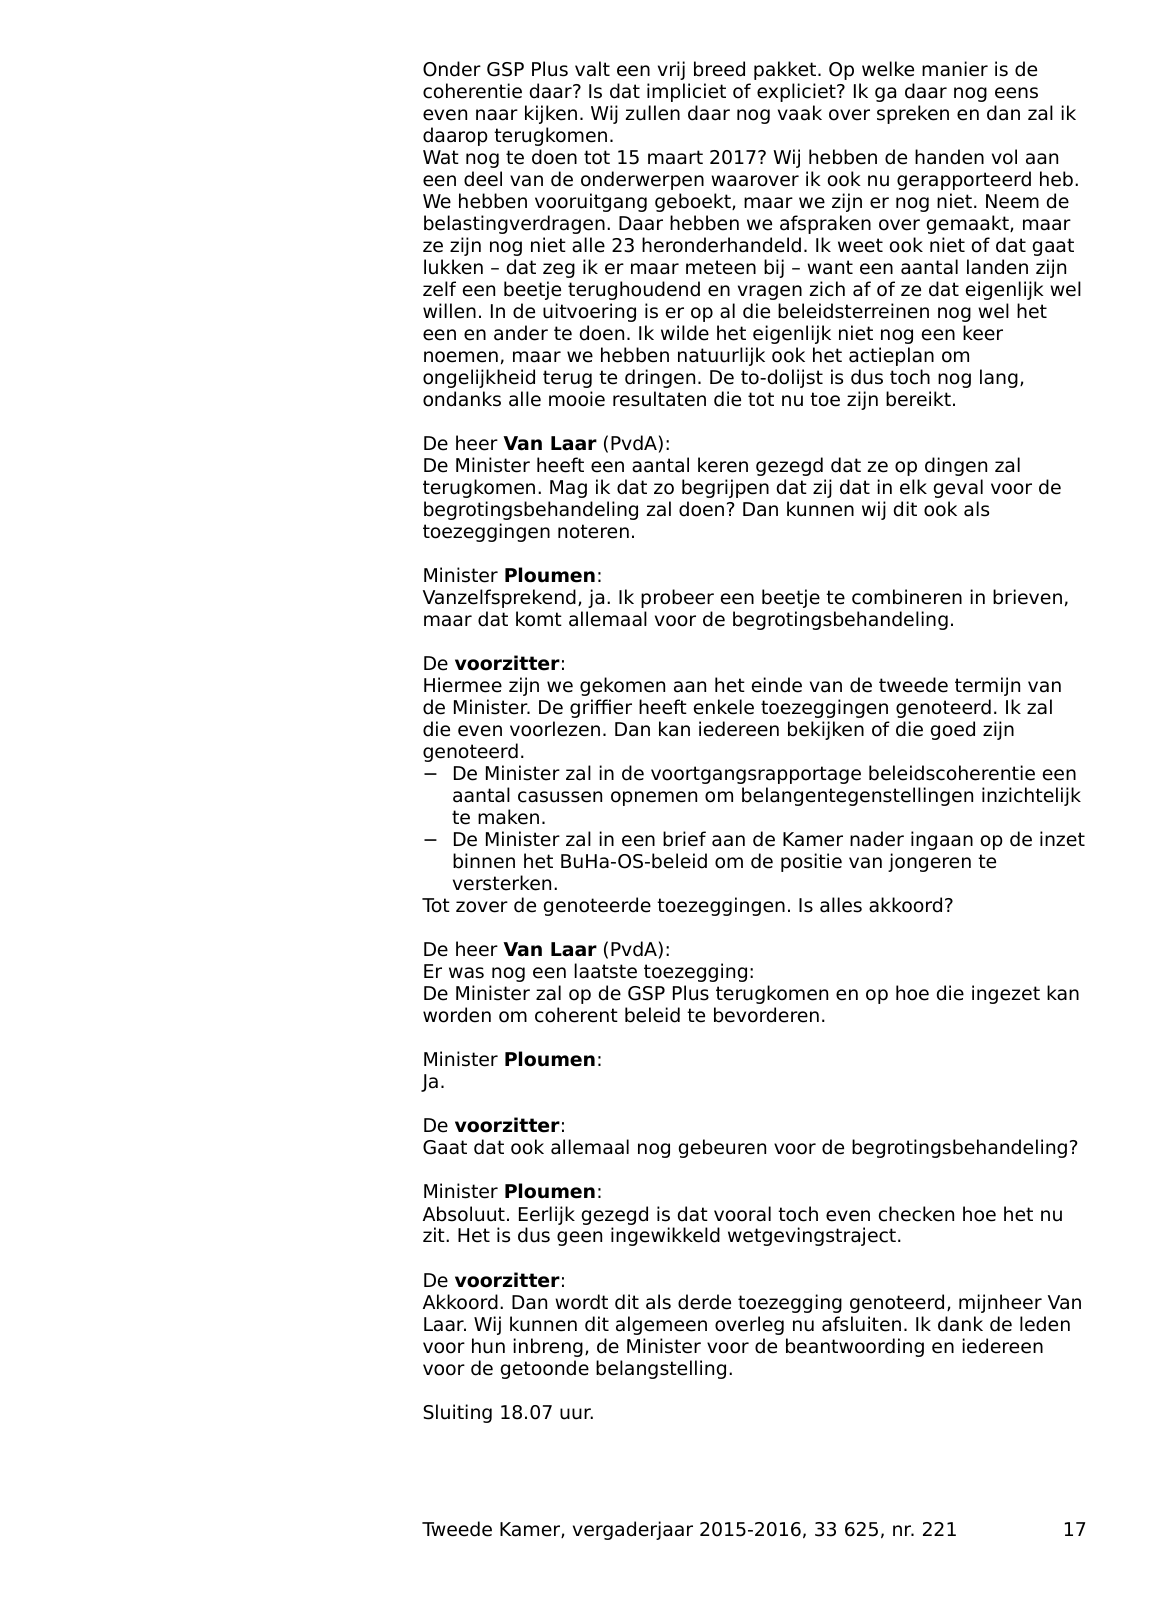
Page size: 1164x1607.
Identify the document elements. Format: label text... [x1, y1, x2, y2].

text Onder GSP Plus valt een vrij breed pakket. Op welke manier is de coherentie daar? Is dat impliciet of expliciet? Ik ga daar nog eens even naar kijken. Wij zullen daar nog vaak over spreken en dan zal ik daarop terugkomen. [422, 59, 1087, 147]
text De voorzitter: [422, 1115, 1087, 1137]
text Absoluut. Eerlijk gezegd is dat vooral toch even checken hoe het nu zit. Het is dus geen ingewikkeld wetgevingstraject. [422, 1203, 1087, 1247]
text De heer Van Laar (PvdA): [422, 433, 1087, 455]
text De heer Van Laar (PvdA): [422, 939, 1087, 961]
text De Minister heeft een aantal keren gezegd dat ze op dingen zal terugkomen. Mag ik dat zo begrijpen dat zij dat in elk geval voor de begrotingsbehandeling zal doen? Dan kunnen wij dit ook als toezeggingen noteren. [422, 455, 1087, 543]
text Vanzelfsprekend, ja. Ik probeer een beetje te combineren in brieven, maar dat komt allemaal voor de begrotingsbehandeling. [422, 587, 1087, 631]
text De voorzitter: [422, 1269, 1087, 1292]
text Wat nog te doen tot 15 maart 2017? Wij hebben de handen vol aan een deel van de onderwerpen waarover ik ook nu gerapporteerd heb. We hebben vooruitgang geboekt, maar we zijn er nog niet. Neem de belastingverdragen. Daar hebben we afspraken over gemaakt, maar ze zijn nog niet alle 23 heronderhandeld. Ik weet ook niet of dat gaat lukken – dat zeg ik er maar meteen bij – want een aantal landen zijn zelf een beetje terughoudend en vragen zich af of ze dat eigenlijk wel willen. In de uitvoering is er op al die beleidsterreinen nog wel het een en ander te doen. Ik wilde het eigenlijk niet nog een keer noemen, maar we hebben natuurlijk ook het actieplan om ongelijkheid terug te dringen. De to-dolijst is dus toch nog lang, ondanks alle mooie resultaten die tot nu toe zijn bereikt. [422, 147, 1087, 411]
text Akkoord. Dan wordt dit als derde toezegging genoteerd, mijnheer Van Laar. Wij kunnen dit algemeen overleg nu afsluiten. Ik dank de leden voor hun inbreng, de Minister voor de beantwoording en iedereen voor de getoonde belangstelling. [422, 1292, 1087, 1379]
text Er was nog een laatste toezegging: [422, 961, 1087, 983]
text Tot zover de genoteerde toezeggingen. Is alles akkoord? [422, 895, 1087, 917]
text De voorzitter: [422, 653, 1087, 675]
text Gaat dat ook allemaal nog gebeuren voor de begrotingsbehandeling? [422, 1137, 1087, 1159]
text Minister Ploumen: [422, 565, 1087, 587]
text − De Minister zal in een brief aan de Kamer nader ingaan op de inzet binnen het BuHa-OS-beleid om de positie van jongeren te versterken. [422, 829, 1087, 895]
text Hiermee zijn we gekomen aan het einde van de tweede termijn van de Minister. De griffier heeft enkele toezeggingen genoteerd. Ik zal die even voorlezen. Dan kan iedereen bekijken of die goed zijn genoteerd. [422, 675, 1087, 763]
text Minister Ploumen: [422, 1181, 1087, 1203]
text Ja. [422, 1071, 1087, 1093]
text Sluiting 18.07 uur. [422, 1402, 1087, 1424]
text − De Minister zal in de voortgangsrapportage beleidscoherentie een aantal casussen opnemen om belangentegenstellingen inzichtelijk te maken. [422, 763, 1087, 829]
text Minister Ploumen: [422, 1049, 1087, 1071]
text De Minister zal op de GSP Plus terugkomen en op hoe die ingezet kan worden om coherent beleid te bevorderen. [422, 983, 1087, 1027]
